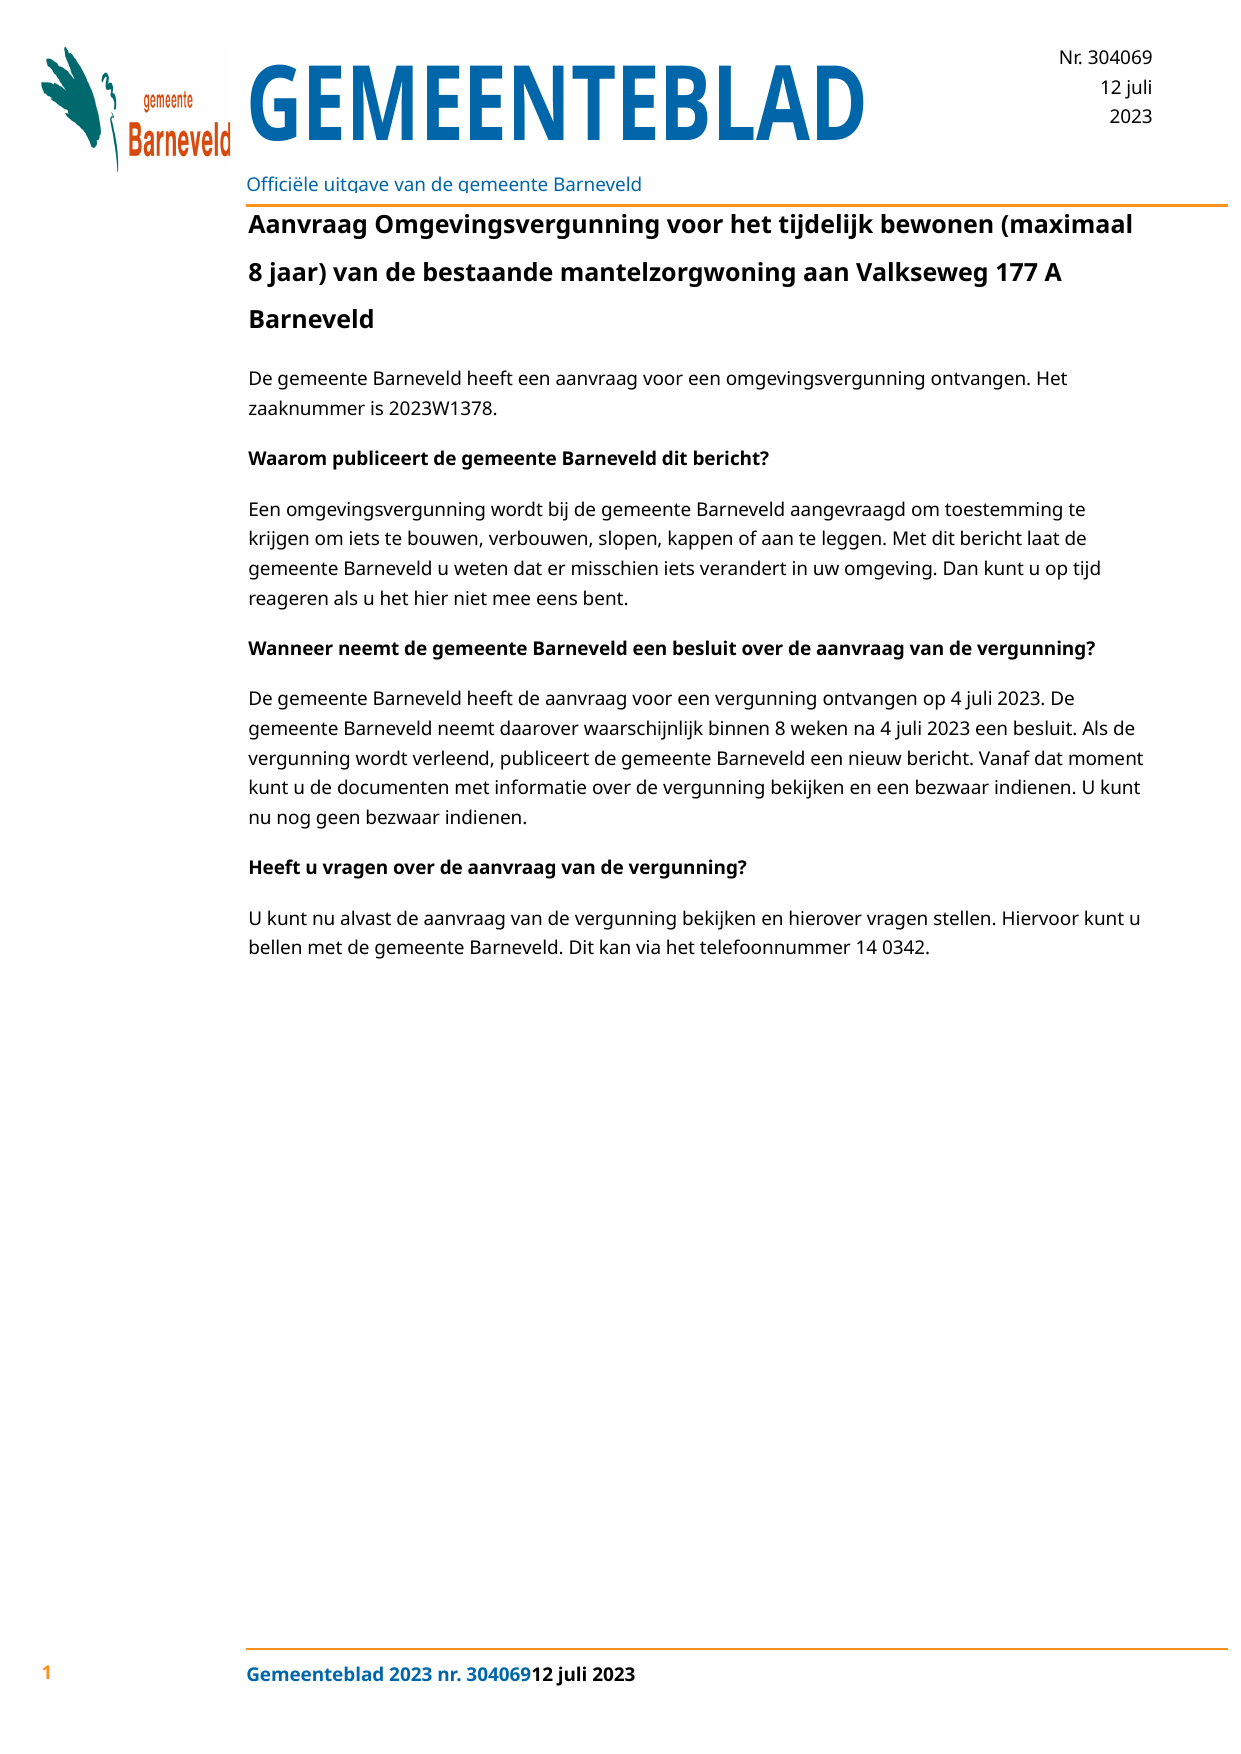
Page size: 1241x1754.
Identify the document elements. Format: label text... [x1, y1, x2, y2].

text Aanvraag Omgevingsvergunning voor het tijdelijk bewonen (maximaal 8 jaar) van de bestaande mantelzorgwoning aan Valkseweg 177 A Barneveld [248, 207, 1152, 336]
text Heeft u vragen over de aanvraag van de vergunning? [248, 854, 1152, 880]
text Waarom publiceert de gemeente Barneveld dit bericht? [248, 446, 1152, 471]
text Wanneer neemt de gemeente Barneveld een besluit over de aanvraag van de vergunning? [248, 635, 1152, 661]
text Een omgevingsvergunning wordt bij de gemeente Barneveld aangevraagd om toestemming te krijgen om iets te bouwen, verbouwen, slopen, kappen of aan te leggen. Met dit bericht laat de gemeente Barneveld u weten dat er misschien iets verandert in uw omgeving. Dan kunt u op tijd reageren als u het hier niet mee eens bent. [248, 496, 1152, 610]
picture [41, 47, 231, 172]
text U kunt nu alvast de aanvraag van de vergunning bekijken en hierover vragen stellen. Hiervoor kunt u bellen met de gemeente Barneveld. Dit kan via het telefoonnummer 14 0342. [248, 905, 1152, 960]
text De gemeente Barneveld heeft een aanvraag voor een omgevingsvergunning ontvangen. Het zaaknummer is 2023W1378. [248, 366, 1152, 421]
text De gemeente Barneveld heeft de aanvraag voor een vergunning ontvangen op 4 juli 2023. De gemeente Barneveld neemt daarover waarschijnlijk binnen 8 weken na 4 juli 2023 een besluit. Als de vergunning wordt verleend, publiceert de gemeente Barneveld een nieuw bericht. Vanaf dat moment kunt u de documenten met informatie over de vergunning bekijken en een bezwaar indienen. U kunt nu nog geen bezwaar indienen. [248, 686, 1152, 829]
